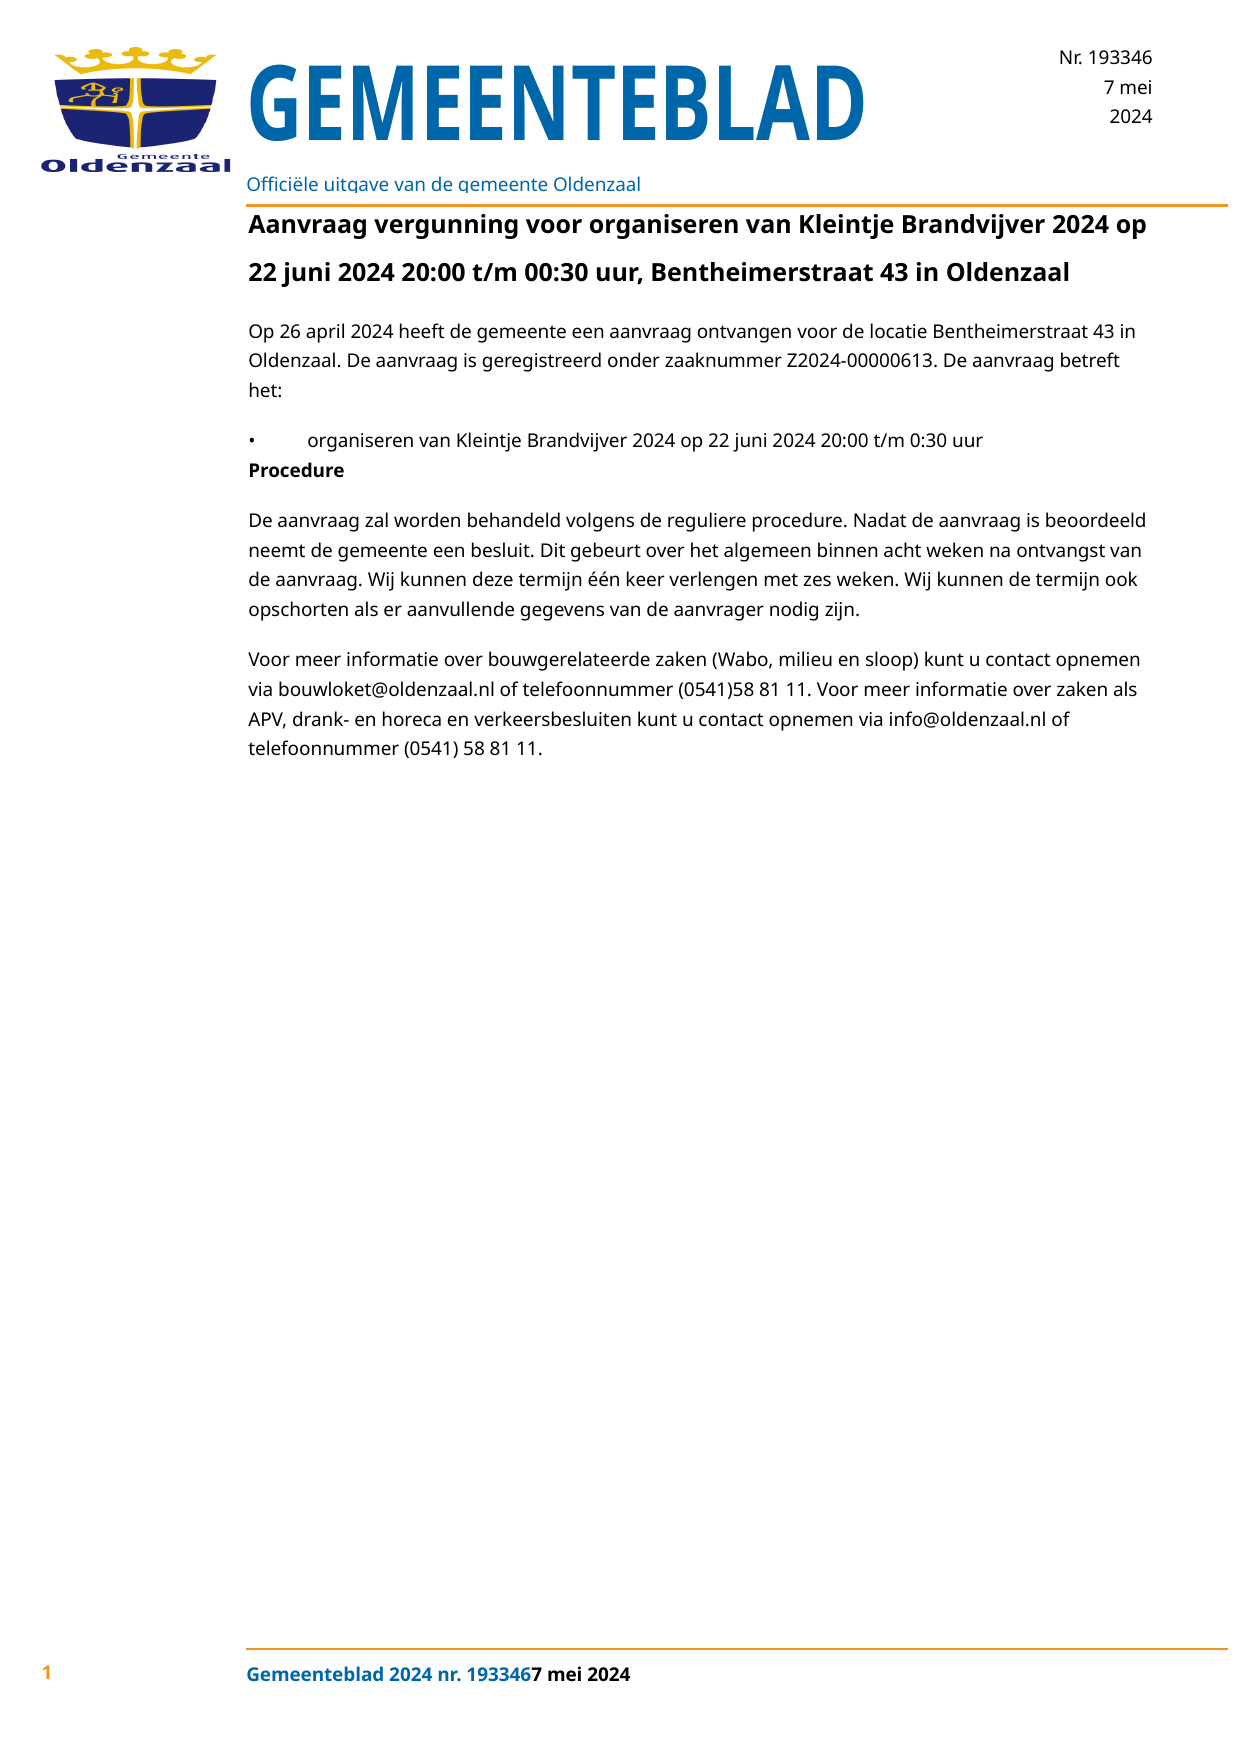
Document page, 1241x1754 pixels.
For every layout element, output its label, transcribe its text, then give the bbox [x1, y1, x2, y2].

text De aanvraag zal worden behandeld volgens de reguliere procedure. Nadat de aanvraag is beoordeeld neemt de gemeente een besluit. Dit gebeurt over het algemeen binnen acht weken na ontvangst van de aanvraag. Wij kunnen deze termijn één keer verlengen met zes weken. Wij kunnen de termijn ook opschorten als er aanvullende gegevens van de aanvrager nodig zijn. [248, 507, 1152, 622]
list organiseren van Kleintje Brandvijver 2024 op 22 juni 2024 20:00 t/m 0:30 uur [248, 427, 1152, 453]
text Aanvraag vergunning voor organiseren van Kleintje Brandvijver 2024 op 22 juni 2024 20:00 t/m 00:30 uur, Bentheimerstraat 43 in Oldenzaal [248, 207, 1152, 288]
picture [41, 47, 231, 172]
text Procedure [248, 457, 1152, 483]
text Voor meer informatie over bouwgerelateerde zaken (Wabo, milieu en sloop) kunt u contact opnemen via bouwloket@oldenzaal.nl of telefoonnummer (0541)58 81 11. Voor meer informatie over zaken als APV, drank- en horeca en verkeersbesluiten kunt u contact opnemen via info@oldenzaal.nl of telefoonnummer (0541) 58 81 11. [248, 647, 1152, 761]
text Op 26 april 2024 heeft de gemeente een aanvraag ontvangen voor de locatie Bentheimerstraat 43 in Oldenzaal. De aanvraag is geregistreerd onder zaaknummer Z2024-00000613. De aanvraag betreft het: [248, 318, 1152, 403]
